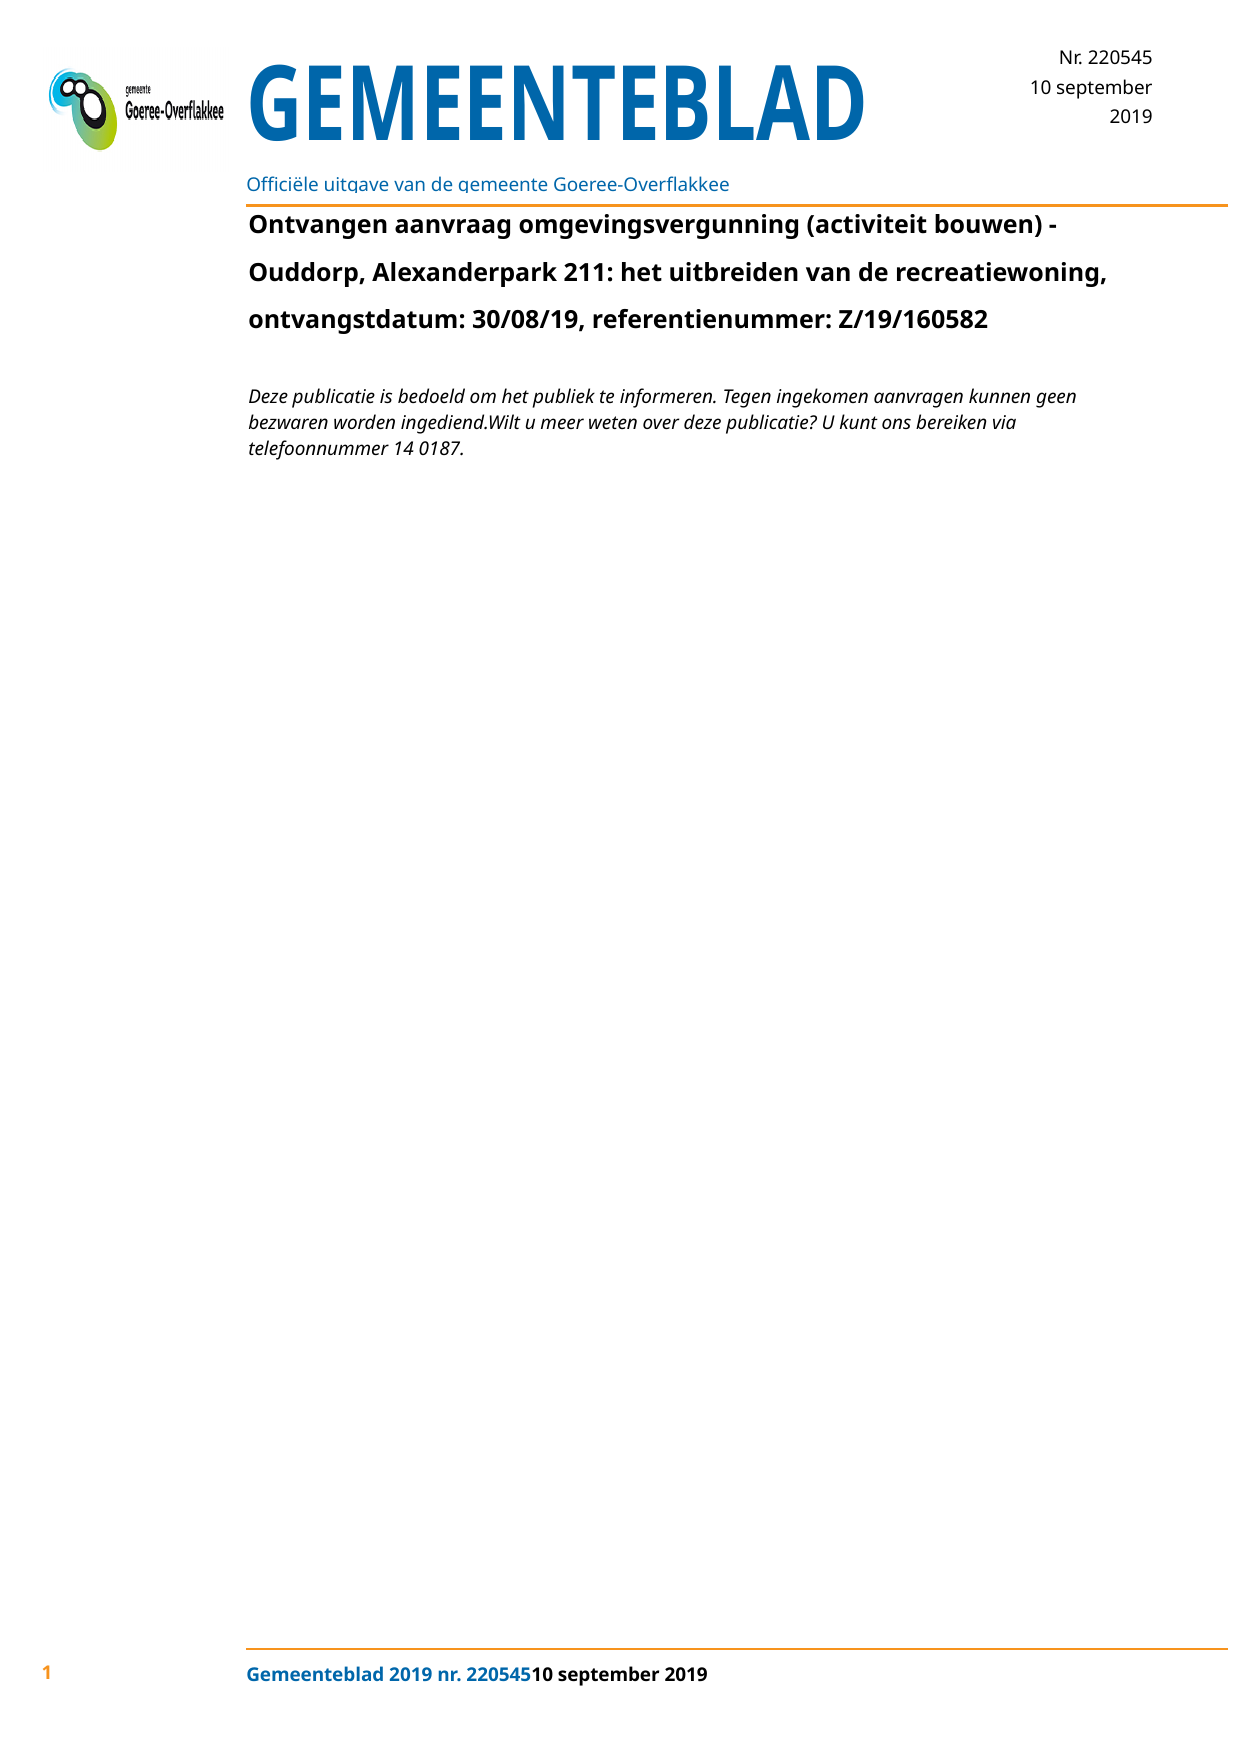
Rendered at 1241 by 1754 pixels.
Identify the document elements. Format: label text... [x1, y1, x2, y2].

text Deze publicatie is bedoeld om het publiek te informeren. Tegen ingekomen aanvragen kunnen geen bezwaren worden ingediend.Wilt u meer weten over deze publicatie? U kunt ons bereiken via telefoonnummer 14 0187. [248, 384, 1152, 461]
picture [41, 47, 231, 172]
text Ontvangen aanvraag omgevingsvergunning (activiteit bouwen) - Ouddorp, Alexanderpark 211: het uitbreiden van de recreatiewoning, ontvangstdatum: 30/08/19, referentienummer: Z/19/160582 [248, 207, 1152, 336]
